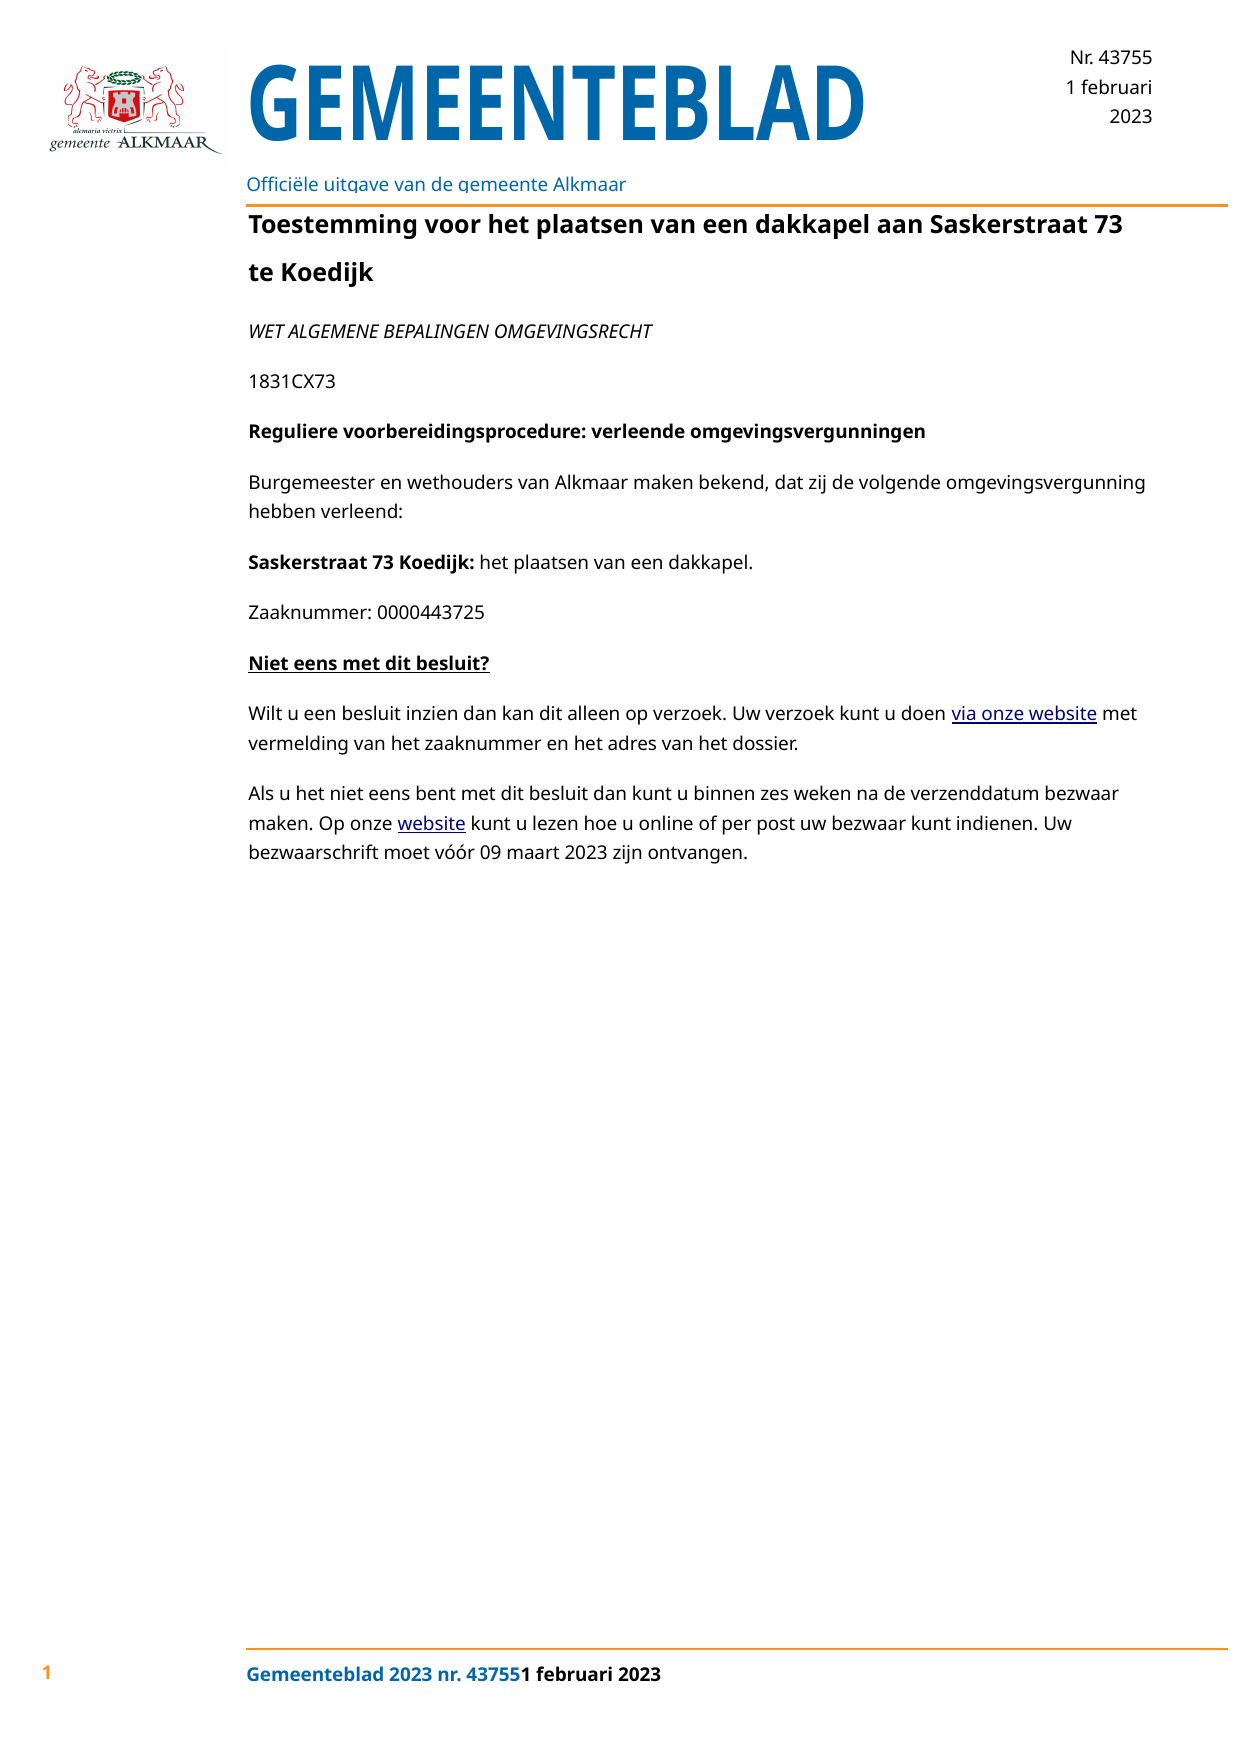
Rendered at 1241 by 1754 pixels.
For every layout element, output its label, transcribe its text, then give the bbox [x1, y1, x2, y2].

text Burgemeester en wethouders van Alkmaar maken bekend, dat zij de volgende omgevingsvergunning hebben verleend: [248, 469, 1152, 524]
text 1831CX73 [248, 368, 1152, 394]
text Toestemming voor het plaatsen van een dakkapel aan Saskerstraat 73 te Koedijk [248, 207, 1152, 288]
text Niet eens met dit besluit? [248, 650, 1152, 676]
text Reguliere voorbereidingsprocedure: verleende omgevingsvergunningen [248, 419, 1152, 444]
text Saskerstraat 73 Koedijk: het plaatsen van een dakkapel. [248, 549, 1152, 575]
text Als u het niet eens bent met dit besluit dan kunt u binnen zes weken na de verzenddatum bezwaar maken. Op onze website kunt u lezen hoe u online of per post uw bezwaar kunt indienen. Uw bezwaarschrift moet vóór 09 maart 2023 zijn ontvangen. [248, 780, 1152, 865]
picture [41, 47, 231, 172]
text Wilt u een besluit inzien dan kan dit alleen op verzoek. Uw verzoek kunt u doen via onze website met vermelding van het zaaknummer en het adres van het dossier. [248, 700, 1152, 756]
text Zaaknummer: 0000443725 [248, 599, 1152, 625]
text WET ALGEMENE BEPALINGEN OMGEVINGSRECHT [248, 318, 1152, 344]
